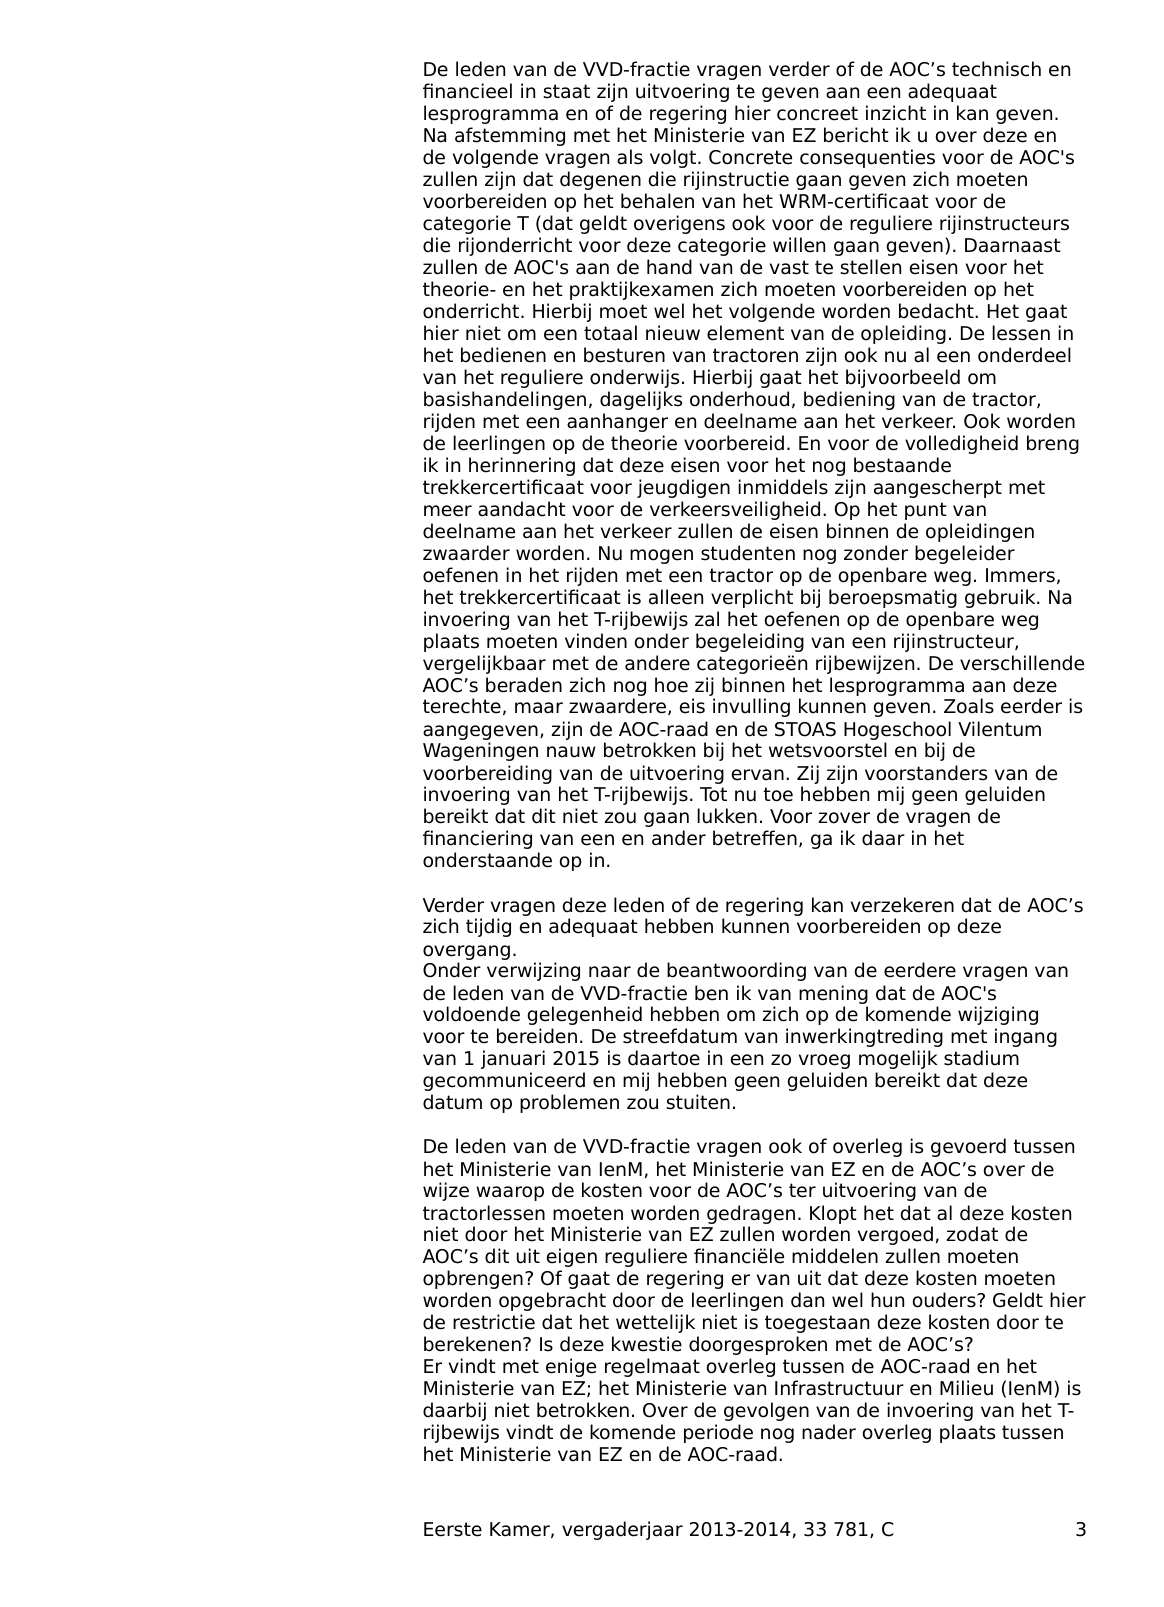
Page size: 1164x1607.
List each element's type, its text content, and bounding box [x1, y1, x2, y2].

text Verder vragen deze leden of de regering kan verzekeren dat de AOC’s zich tijdig en adequaat hebben kunnen voorbereiden op deze overgang. [422, 894, 1087, 960]
text De leden van de VVD-fractie vragen ook of overleg is gevoerd tussen het Ministerie van IenM, het Ministerie van EZ en de AOC’s over de wijze waarop de kosten voor de AOC’s ter uitvoering van de tractorlessen moeten worden gedragen. Klopt het dat al deze kosten niet door het Ministerie van EZ zullen worden vergoed, zodat de AOC’s dit uit eigen reguliere financiële middelen zullen moeten opbrengen? Of gaat de regering er van uit dat deze kosten moeten worden opgebracht door de leerlingen dan wel hun ouders? Geldt hier de restrictie dat het wettelijk niet is toegestaan deze kosten door te berekenen? Is deze kwestie doorgesproken met de AOC’s? [422, 1136, 1087, 1356]
text Onder verwijzing naar de beantwoording van de eerdere vragen van de leden van de VVD-fractie ben ik van mening dat de AOC's voldoende gelegenheid hebben om zich op de komende wijziging voor te bereiden. De streefdatum van inwerkingtreding met ingang van 1 januari 2015 is daartoe in een zo vroeg mogelijk stadium gecommuniceerd en mij hebben geen geluiden bereikt dat deze datum op problemen zou stuiten. [422, 960, 1087, 1114]
text Er vindt met enige regelmaat overleg tussen de AOC-raad en het Ministerie van EZ; het Ministerie van Infrastructuur en Milieu (IenM) is daarbij niet betrokken. Over de gevolgen van de invoering van het T-rijbewijs vindt de komende periode nog nader overleg plaats tussen het Ministerie van EZ en de AOC-raad. [422, 1356, 1087, 1466]
text Na afstemming met het Ministerie van EZ bericht ik u over deze en de volgende vragen als volgt. Concrete consequenties voor de AOC's zullen zijn dat degenen die rijinstructie gaan geven zich moeten voorbereiden op het behalen van het WRM-certificaat voor de categorie T (dat geldt overigens ook voor de reguliere rijinstructeurs die rijonderricht voor deze categorie willen gaan geven). Daarnaast zullen de AOC's aan de hand van de vast te stellen eisen voor het theorie- en het praktijkexamen zich moeten voorbereiden op het onderricht. Hierbij moet wel het volgende worden bedacht. Het gaat hier niet om een totaal nieuw element van de opleiding. De lessen in het bedienen en besturen van tractoren zijn ook nu al een onderdeel van het reguliere onderwijs. Hierbij gaat het bijvoorbeeld om basishandelingen, dagelijks onderhoud, bediening van de tractor, rijden met een aanhanger en deelname aan het verkeer. Ook worden de leerlingen op de theorie voorbereid. En voor de volledigheid breng ik in herinnering dat deze eisen voor het nog bestaande trekkercertificaat voor jeugdigen inmiddels zijn aangescherpt met meer aandacht voor de verkeersveiligheid. Op het punt van deelname aan het verkeer zullen de eisen binnen de opleidingen zwaarder worden. Nu mogen studenten nog zonder begeleider oefenen in het rijden met een tractor op de openbare weg. Immers, het trekkercertificaat is alleen verplicht bij beroepsmatig gebruik. Na invoering van het T-rijbewijs zal het oefenen op de openbare weg plaats moeten vinden onder begeleiding van een rijinstructeur, vergelijkbaar met de andere categorieën rijbewijzen. De verschillende AOC’s beraden zich nog hoe zij binnen het lesprogramma aan deze terechte, maar zwaardere, eis invulling kunnen geven. Zoals eerder is aangegeven, zijn de AOC-raad en de STOAS Hogeschool Vilentum Wageningen nauw betrokken bij het wetsvoorstel en bij de voorbereiding van de uitvoering ervan. Zij zijn voorstanders van de invoering van het T-rijbewijs. Tot nu toe hebben mij geen geluiden bereikt dat dit niet zou gaan lukken. Voor zover de vragen de financiering van een en ander betreffen, ga ik daar in het onderstaande op in. [422, 125, 1087, 872]
text De leden van de VVD-fractie vragen verder of de AOC’s technisch en financieel in staat zijn uitvoering te geven aan een adequaat lesprogramma en of de regering hier concreet inzicht in kan geven. [422, 59, 1087, 125]
